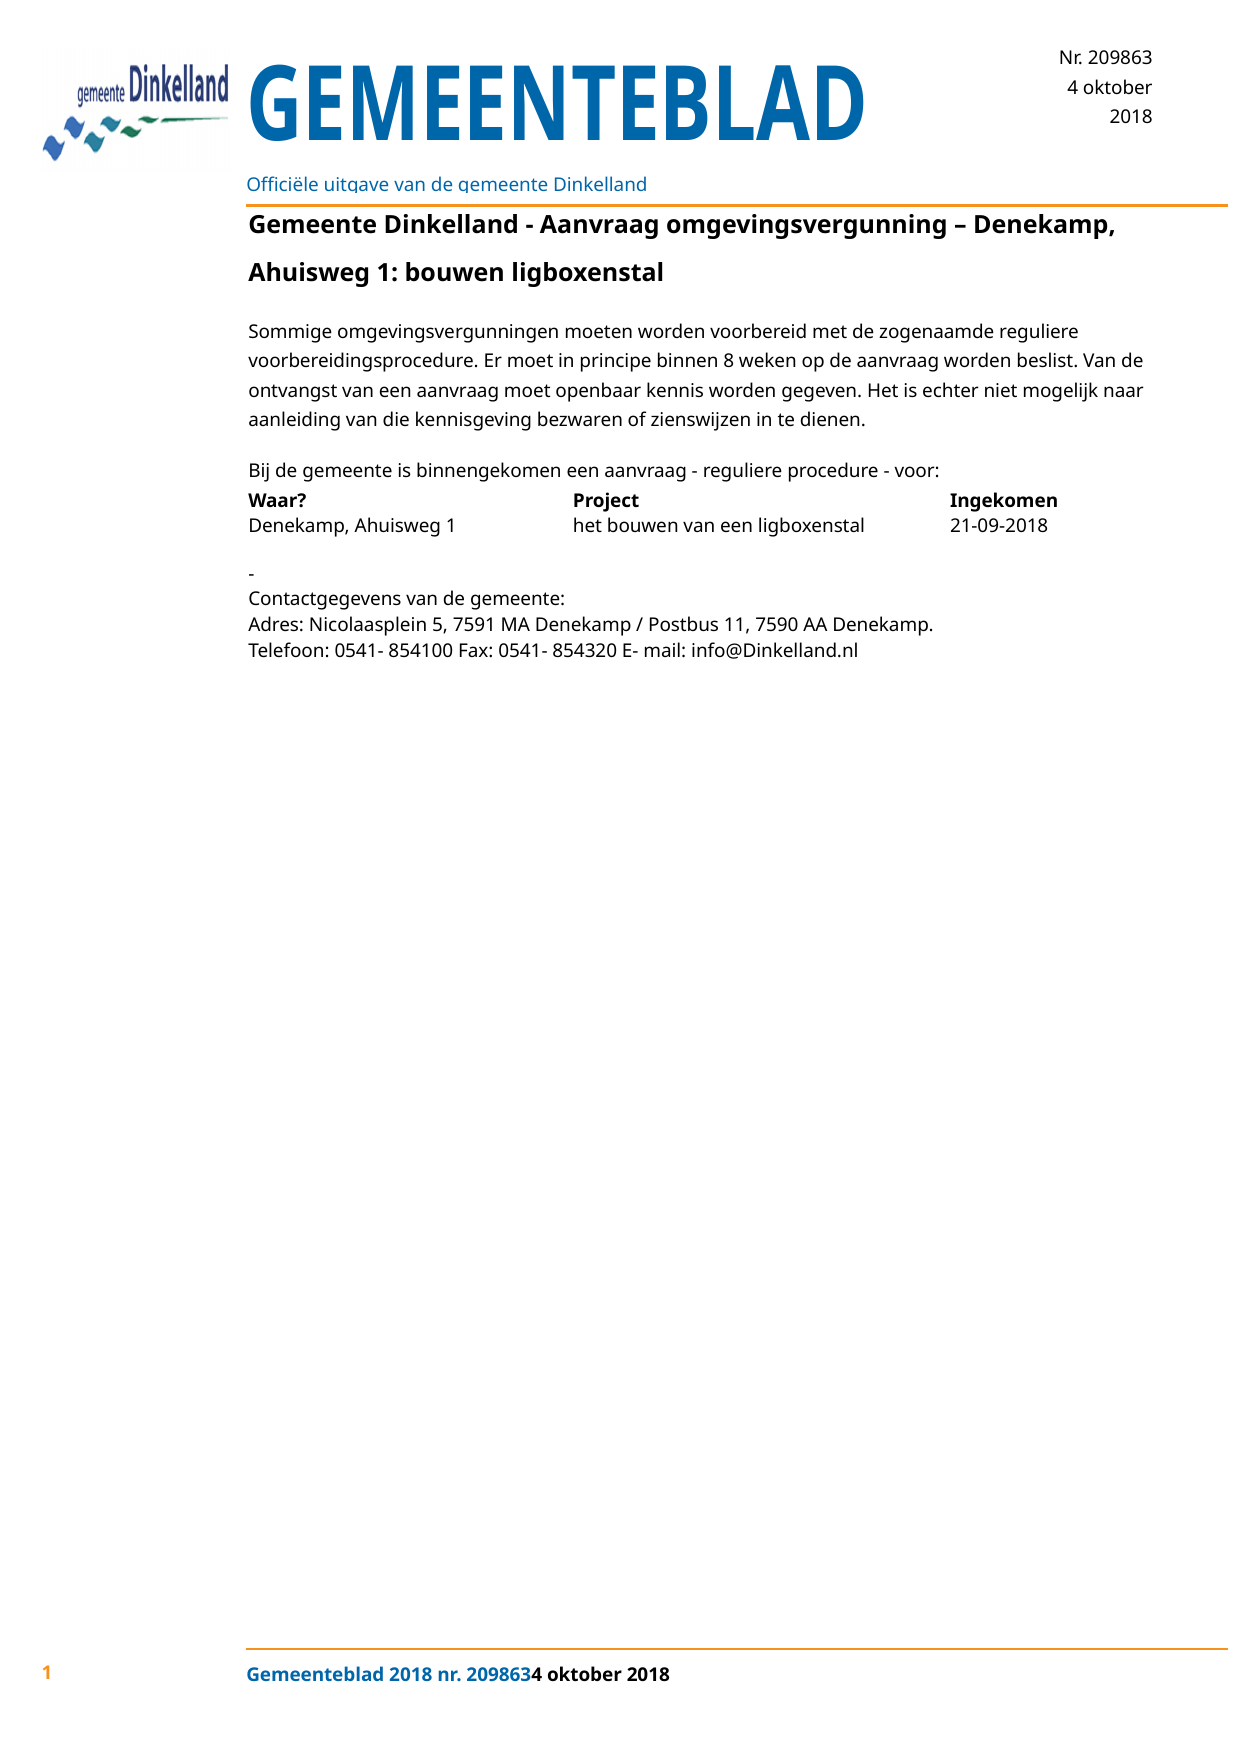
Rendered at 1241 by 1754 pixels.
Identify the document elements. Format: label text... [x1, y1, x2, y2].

text Bij de gemeente is binnengekomen een aanvraag - reguliere procedure - voor: [248, 457, 1152, 483]
table_cell 21-09-2018 [950, 513, 1152, 538]
table_header Waar? [248, 487, 573, 512]
text - [248, 560, 1152, 585]
text Adres: Nicolaasplein 5, 7591 MA Denekamp / Postbus 11, 7590 AA Denekamp. [248, 611, 1152, 637]
table_header Project [573, 487, 950, 512]
table_cell Denekamp, Ahuisweg 1 [248, 513, 573, 538]
text Gemeente Dinkelland - Aanvraag omgevingsvergunning – Denekamp, Ahuisweg 1: bouwen ligboxenstal [248, 207, 1152, 288]
table_header Ingekomen [950, 487, 1152, 512]
text Telefoon: 0541- 854100 Fax: 0541- 854320 E- mail: info@Dinkelland.nl [248, 637, 1152, 663]
picture [41, 47, 231, 172]
text Sommige omgevingsvergunningen moeten worden voorbereid met de zogenaamde reguliere voorbereidingsprocedure. Er moet in principe binnen 8 weken op de aanvraag worden beslist. Van de ontvangst van een aanvraag moet openbaar kennis worden gegeven. Het is echter niet mogelijk naar aanleiding van die kennisgeving bezwaren of zienswijzen in te dienen. [248, 318, 1152, 432]
text Contactgegevens van de gemeente: [248, 585, 1152, 611]
table_cell het bouwen van een ligboxenstal [573, 513, 950, 538]
